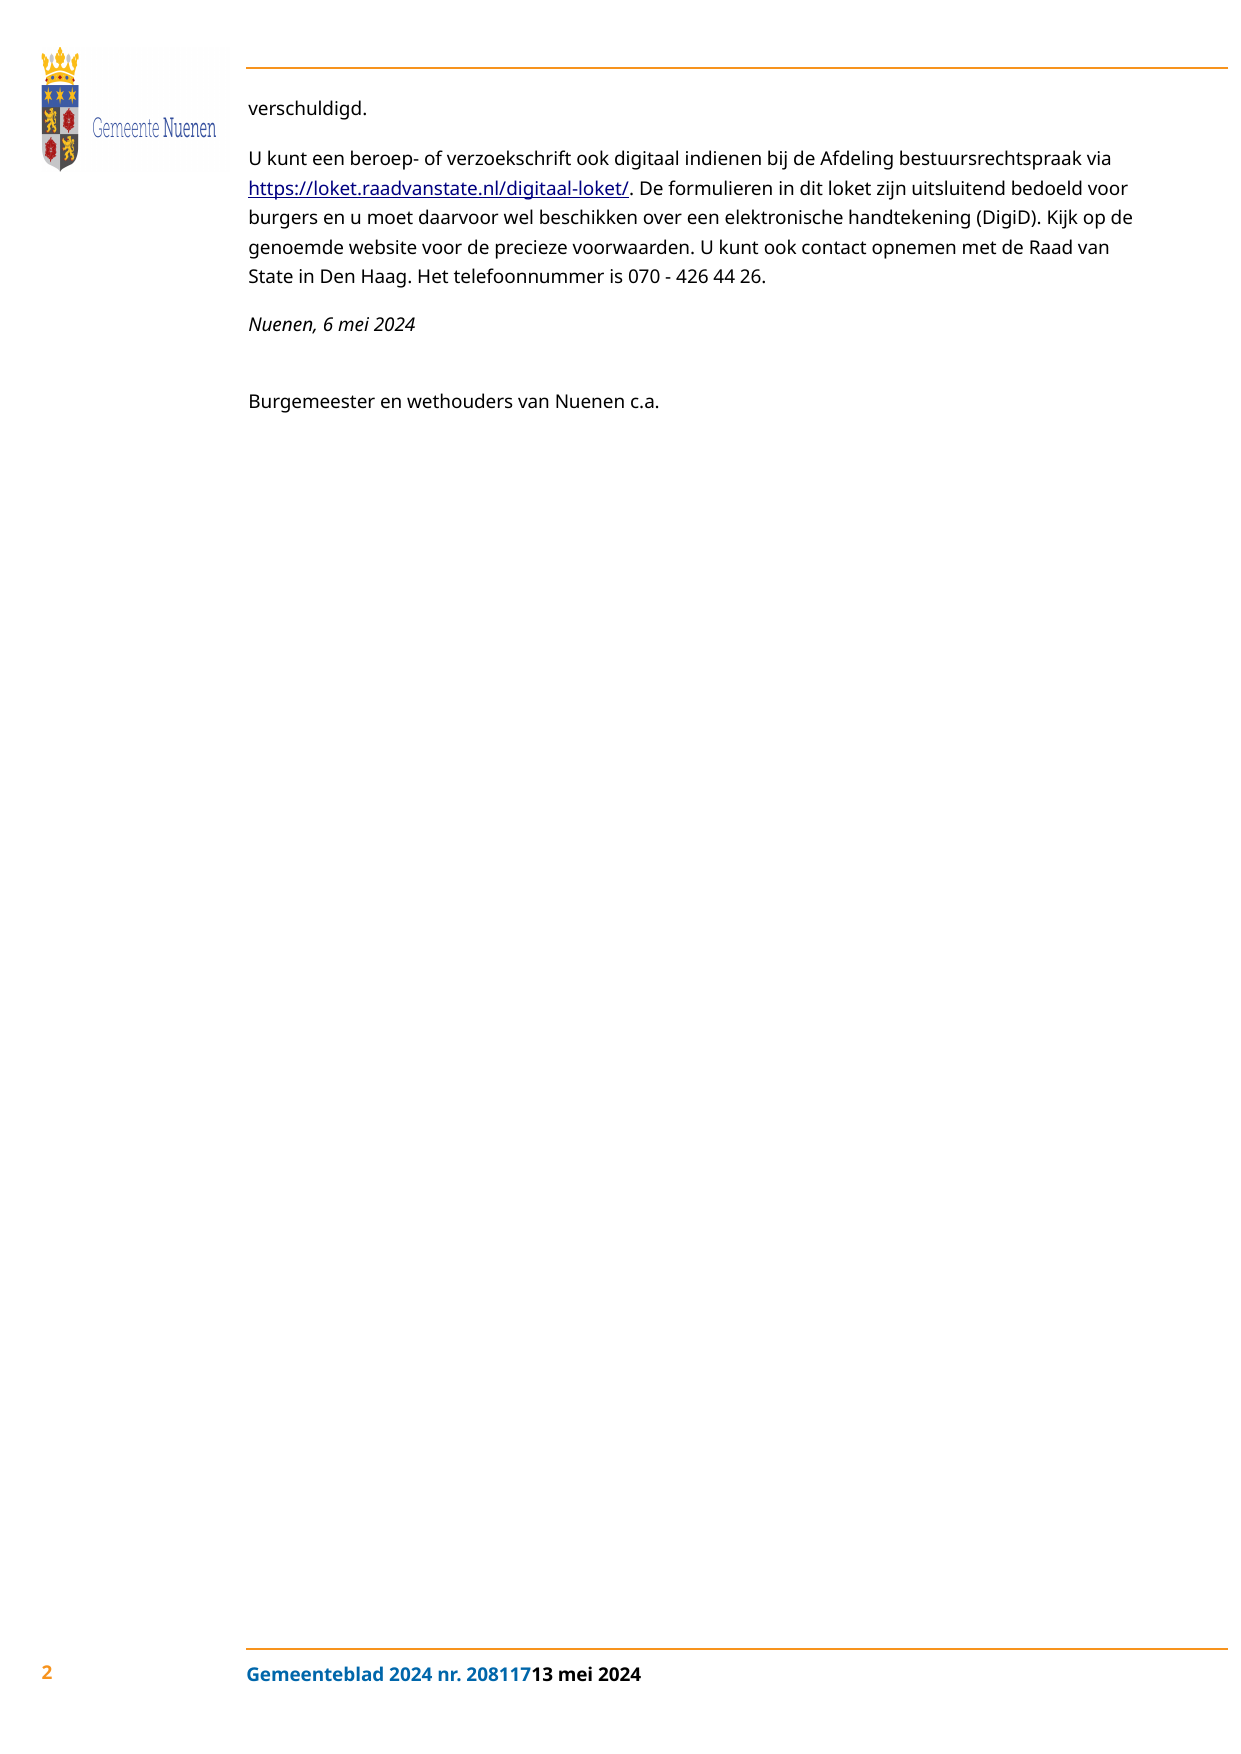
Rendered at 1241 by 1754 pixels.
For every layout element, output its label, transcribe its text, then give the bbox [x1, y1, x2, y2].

text U kunt een beroep- of verzoekschrift ook digitaal indienen bij de Afdeling bestuursrechtspraak via https://loket.raadvanstate.nl/digitaal-loket/. De formulieren in dit loket zijn uitsluitend bedoeld voor burgers en u moet daarvoor wel beschikken over een elektronische handtekening (DigiD). Kijk op de genoemde website voor de precieze voorwaarden. U kunt ook contact opnemen met de Raad van State in Den Haag. Het telefoonnummer is 070 - 426 44 26. [248, 145, 1152, 289]
picture [41, 47, 231, 172]
text Burgemeester en wethouders van Nuenen c.a. [248, 388, 1152, 414]
text Nuenen, 6 mei 2024 [248, 311, 1152, 337]
text verschuldigd. [248, 95, 1152, 121]
